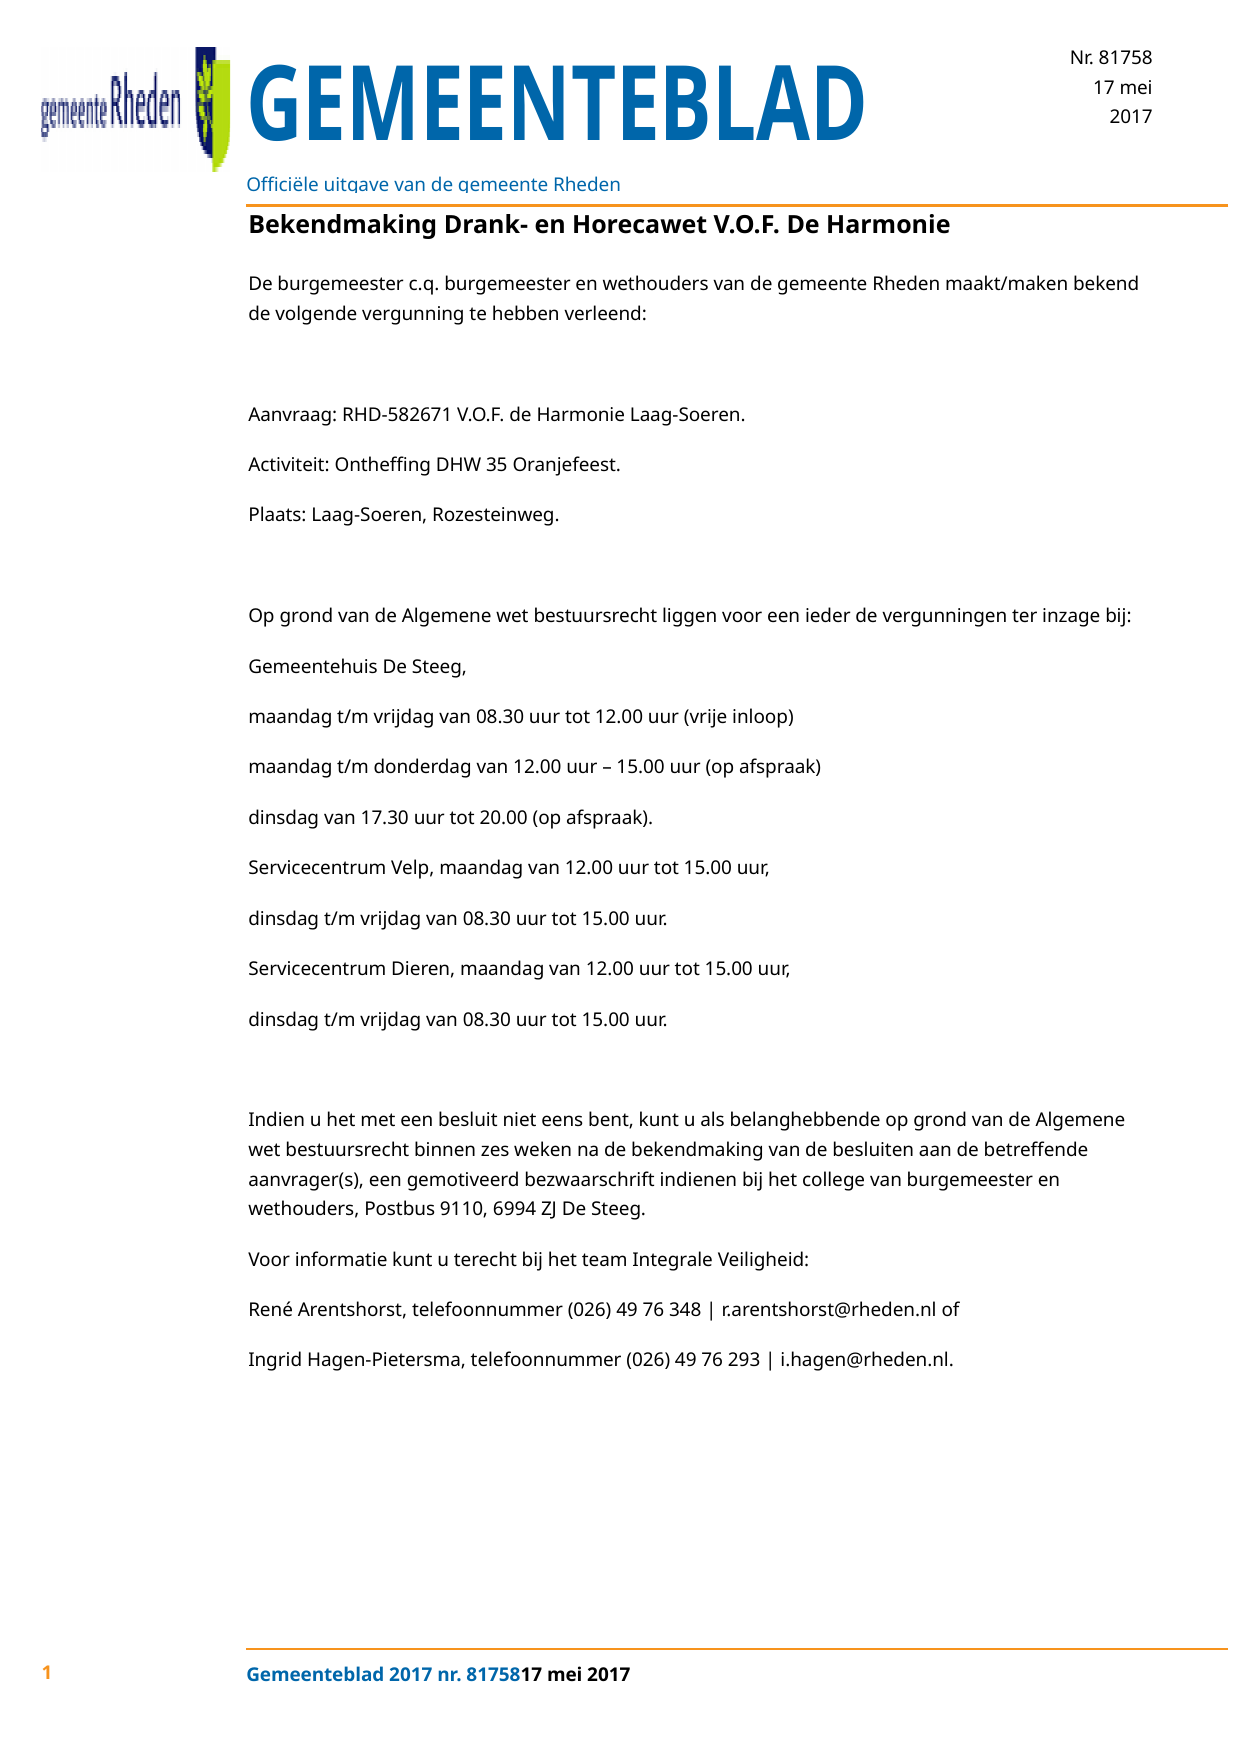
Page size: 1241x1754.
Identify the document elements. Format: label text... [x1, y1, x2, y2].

picture [41, 47, 231, 172]
text Gemeentehuis De Steeg, [248, 653, 1152, 678]
text Aanvraag: RHD-582671 V.O.F. de Harmonie Laag-Soeren. [248, 401, 1152, 426]
text Servicecentrum Dieren, maandag van 12.00 uur tot 15.00 uur, [248, 955, 1152, 981]
text De burgemeester c.q. burgemeester en wethouders van de gemeente Rheden maakt/maken bekend de volgende vergunning te hebben verleend: [248, 270, 1152, 326]
text Op grond van de Algemene wet bestuursrecht liggen voor een ieder de vergunningen ter inzage bij: [248, 602, 1152, 628]
text Activiteit: Ontheffing DHW 35 Oranjefeest. [248, 451, 1152, 477]
text Servicecentrum Velp, maandag van 12.00 uur tot 15.00 uur, [248, 854, 1152, 880]
text Plaats: Laag-Soeren, Rozesteinweg. [248, 502, 1152, 527]
text dinsdag van 17.30 uur tot 20.00 (op afspraak). [248, 804, 1152, 830]
text Bekendmaking Drank- en Horecawet V.O.F. De Harmonie [248, 207, 1152, 241]
text René Arentshorst, telefoonnummer (026) 49 76 348 | r.arentshorst@rheden.nl of [248, 1296, 1152, 1322]
text Indien u het met een besluit niet eens bent, kunt u als belanghebbende op grond van de Algemene wet bestuursrecht binnen zes weken na de bekendmaking van de besluiten aan de betreffende aanvrager(s), een gemotiveerd bezwaarschrift indienen bij het college van burgemeester en wethouders, Postbus 9110, 6994 ZJ De Steeg. [248, 1107, 1152, 1221]
text maandag t/m donderdag van 12.00 uur – 15.00 uur (op afspraak) [248, 754, 1152, 779]
text dinsdag t/m vrijdag van 08.30 uur tot 15.00 uur. [248, 1006, 1152, 1031]
text dinsdag t/m vrijdag van 08.30 uur tot 15.00 uur. [248, 905, 1152, 931]
text maandag t/m vrijdag van 08.30 uur tot 12.00 uur (vrije inloop) [248, 703, 1152, 729]
text Voor informatie kunt u terecht bij het team Integrale Veiligheid: [248, 1246, 1152, 1271]
text Ingrid Hagen-Pietersma, telefoonnummer (026) 49 76 293 | i.hagen@rheden.nl. [248, 1347, 1152, 1372]
